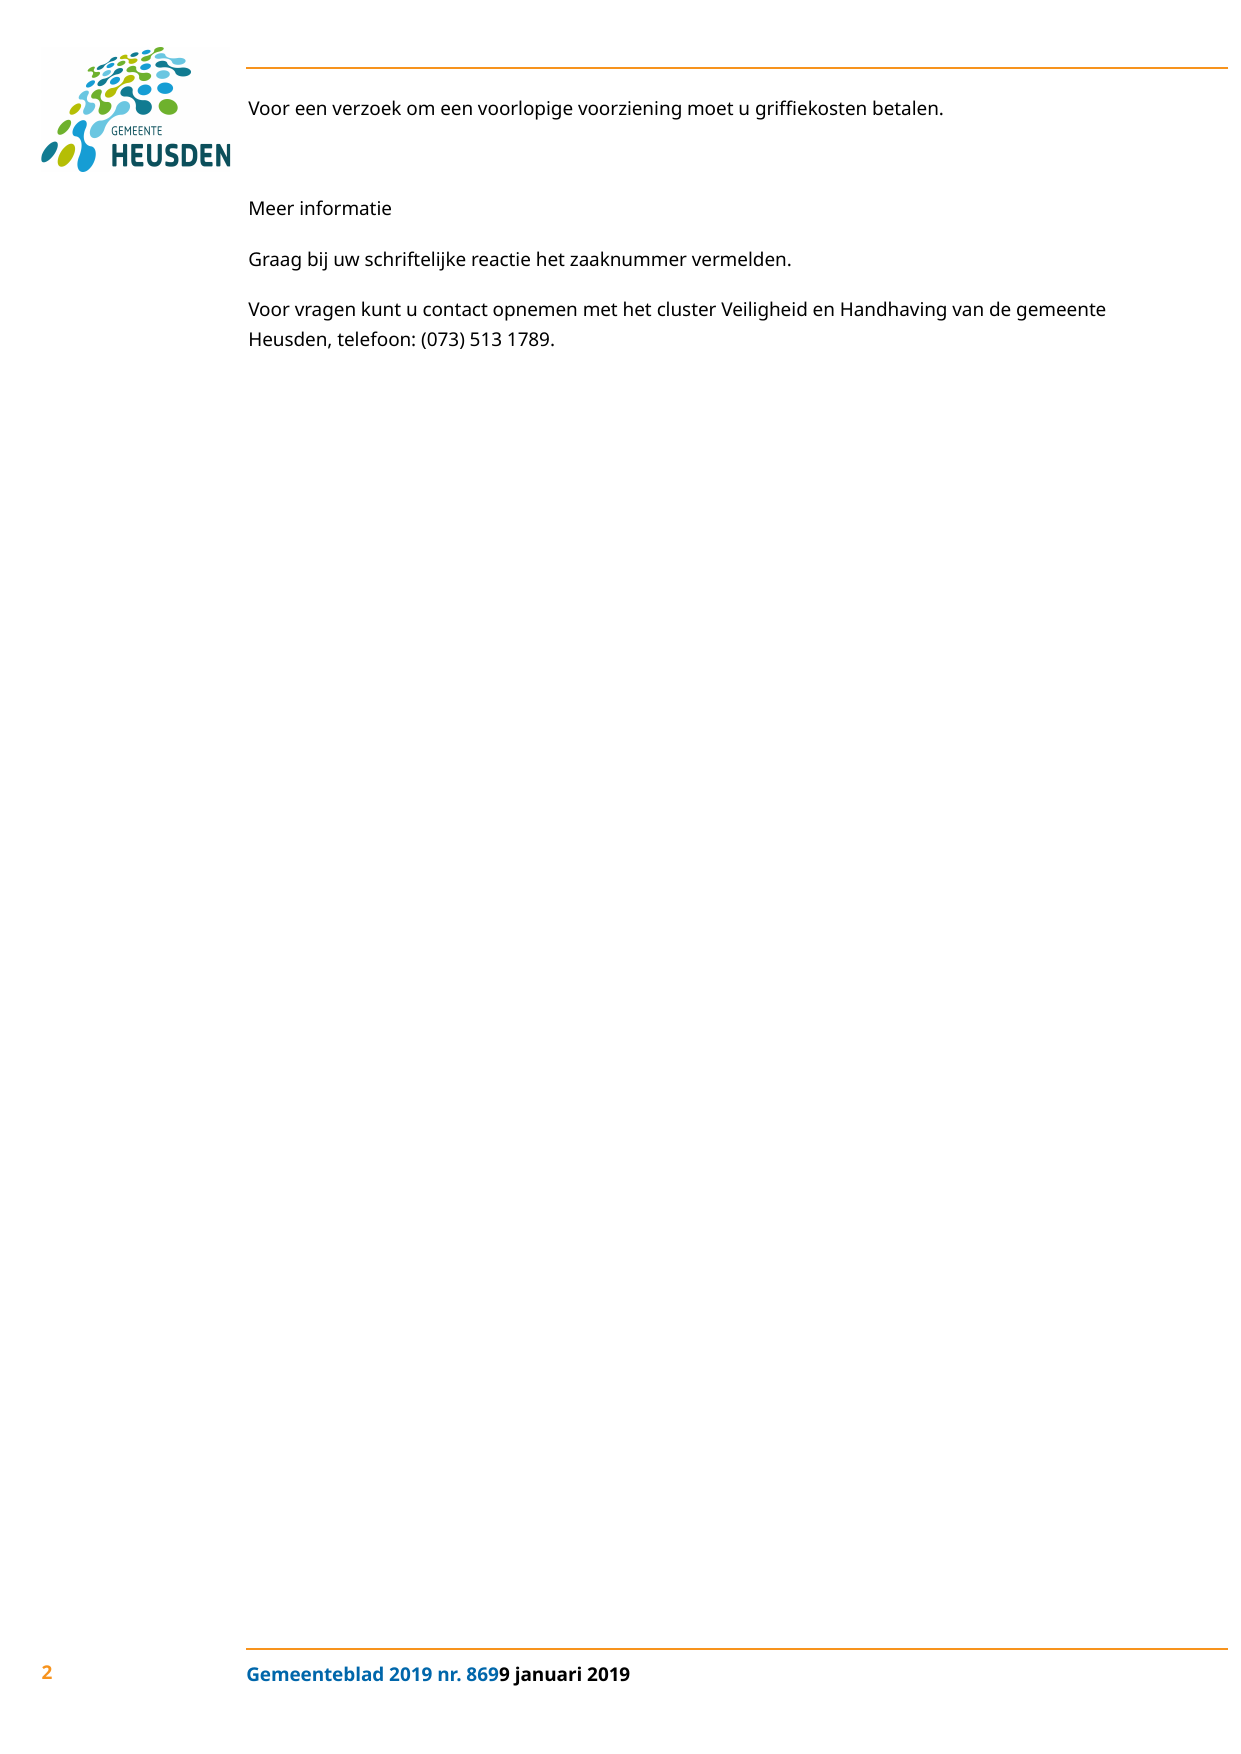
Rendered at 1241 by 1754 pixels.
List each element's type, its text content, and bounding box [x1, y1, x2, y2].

picture [41, 47, 231, 172]
text Meer informatie [248, 196, 1152, 221]
text Voor vragen kunt u contact opnemen met het cluster Veiligheid en Handhaving van de gemeente Heusden, telefoon: (073) 513 1789. [248, 296, 1152, 352]
text Voor een verzoek om een voorlopige voorziening moet u griffiekosten betalen. [248, 95, 1152, 121]
text Graag bij uw schriftelijke reactie het zaaknummer vermelden. [248, 246, 1152, 272]
